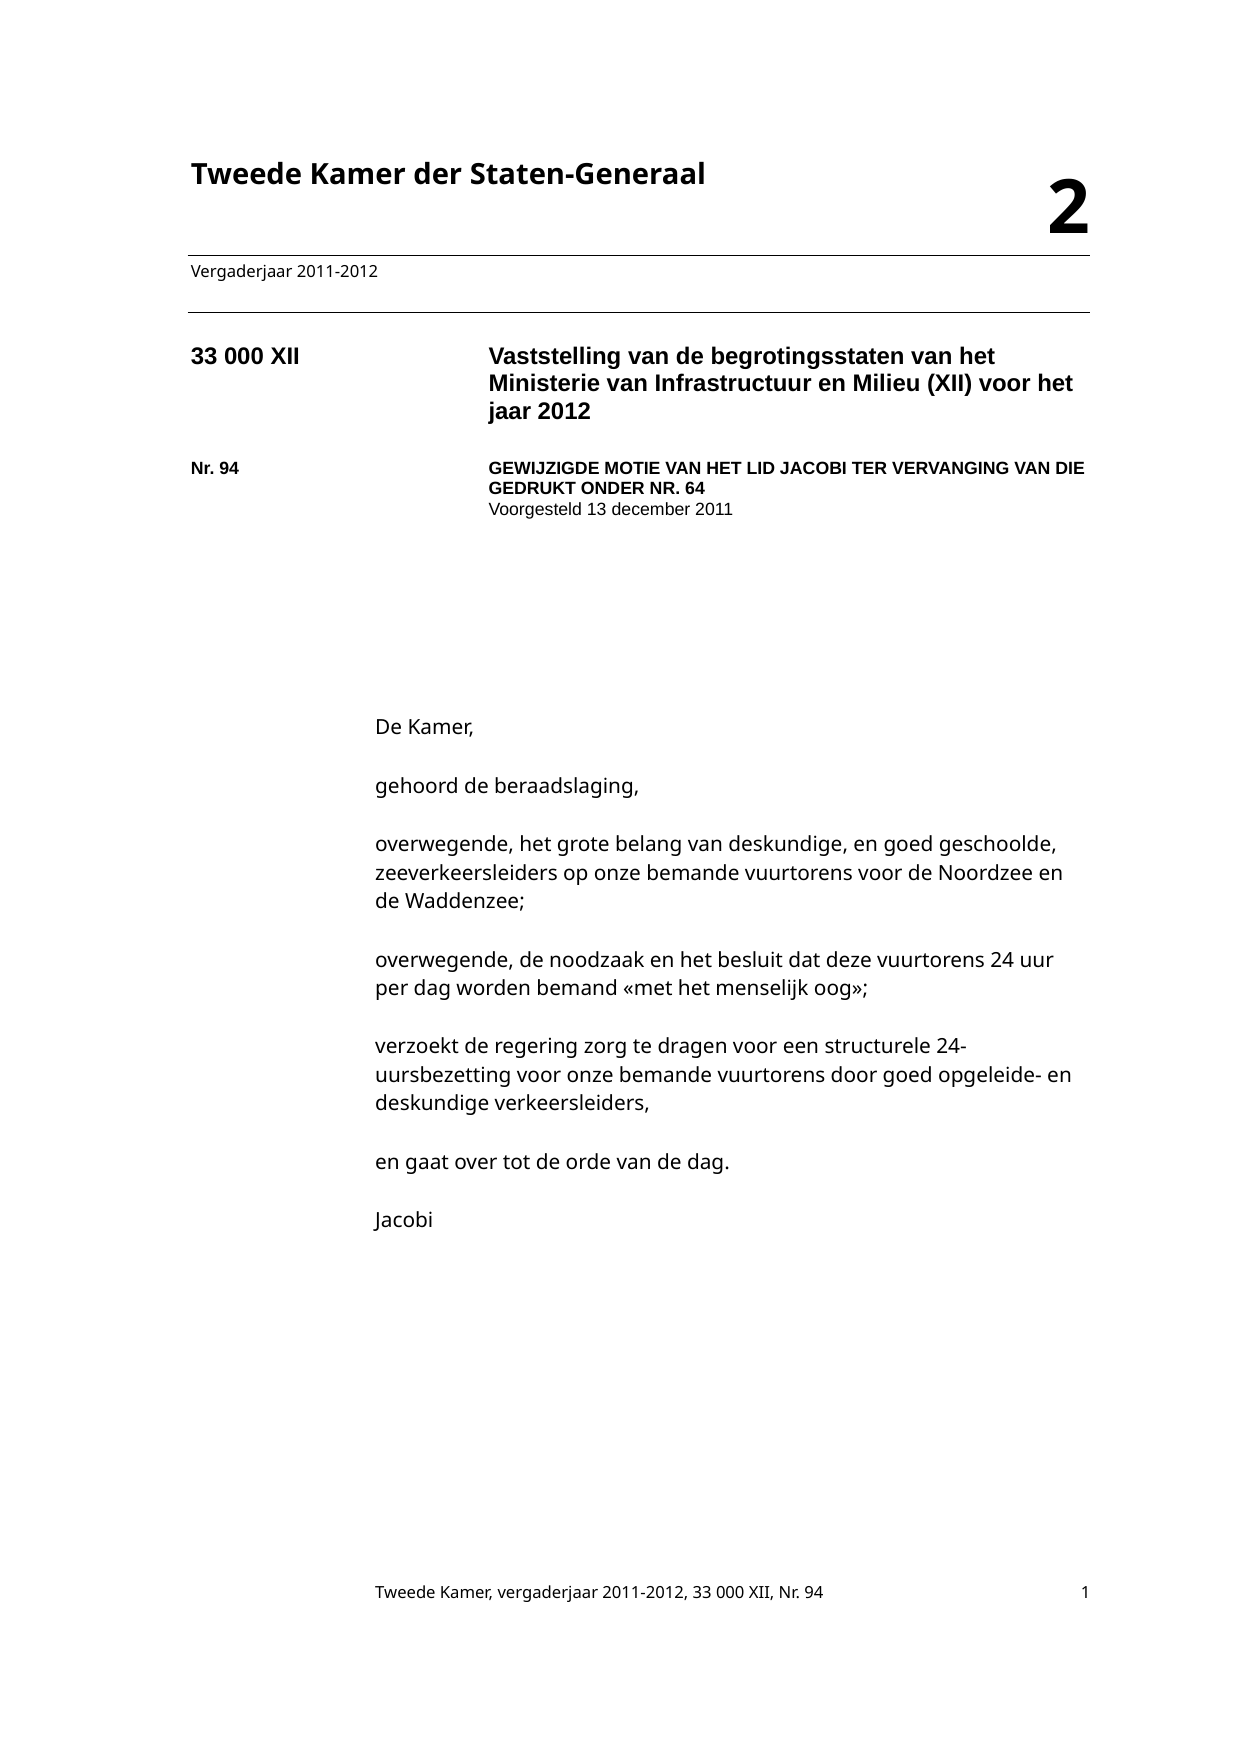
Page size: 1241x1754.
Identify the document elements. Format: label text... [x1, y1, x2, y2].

text Jacobi [375, 1205, 1090, 1234]
table_header 2 [910, 150, 1090, 255]
table_cell Nr. 94 [188, 455, 485, 594]
text en gaat over tot de orde van de dag. [375, 1147, 1090, 1175]
table_cell [485, 313, 1090, 339]
text verzoekt de regering zorg te dragen voor een structurele 24-uursbezetting voor onze bemande vuurtorens door goed opgeleide- en deskundige verkeersleiders, [375, 1032, 1090, 1117]
table_cell [188, 313, 485, 339]
table_cell GEWIJZIGDE MOTIE VAN HET LID JACOBI TER VERVANGING VAN DIE GEDRUKT ONDER NR. 64 Voorgesteld 13 december 2011 [485, 455, 1090, 594]
table_cell [485, 256, 1090, 312]
text overwegende, de noodzaak en het besluit dat deze vuurtorens 24 uur per dag worden bemand «met het menselijk oog»; [375, 945, 1090, 1002]
text gehoord de beraadslaging, [375, 771, 1090, 799]
text overwegende, het grote belang van deskundige, en goed geschoolde, zeeverkeersleiders op onze bemande vuurtorens voor de Noordzee en de Waddenzee; [375, 829, 1090, 915]
table_cell Vergaderjaar 2011-2012 [188, 256, 485, 312]
text De Kamer, [375, 712, 1090, 741]
table_cell 33 000 XII [188, 339, 485, 454]
table_cell Vaststelling van de begrotingsstaten van het Ministerie van Infrastructuur en Milieu (XII) voor het jaar 2012 [485, 339, 1090, 454]
table_header Tweede Kamer der Staten-Generaal [188, 150, 909, 255]
